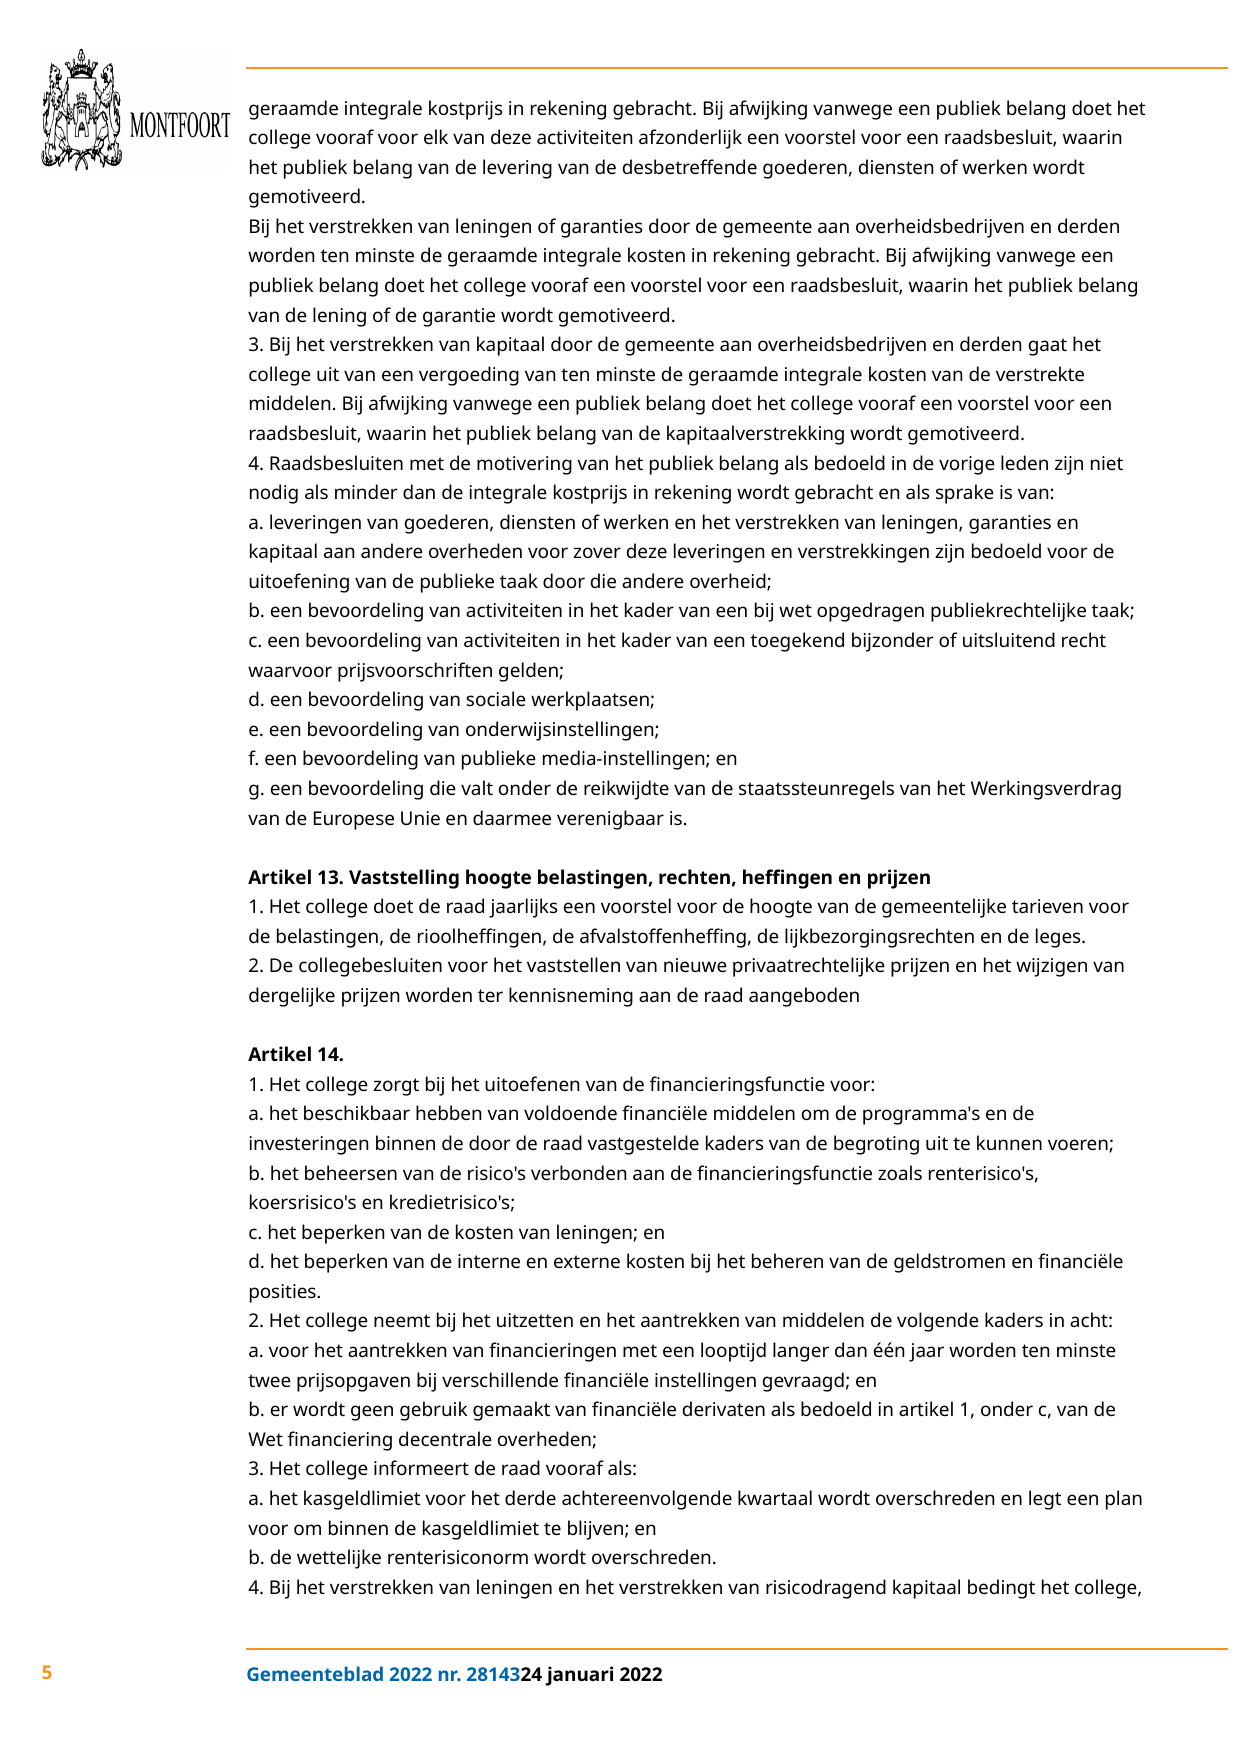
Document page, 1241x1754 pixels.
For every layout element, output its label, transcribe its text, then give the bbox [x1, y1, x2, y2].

text 1. Het college zorgt bij het uitoefenen van de financieringsfunctie voor: [248, 1071, 1152, 1097]
text a. leveringen van goederen, diensten of werken en het verstrekken van leningen, garanties en kapitaal aan andere overheden voor zover deze leveringen en verstrekkingen zijn bedoeld voor de uitoefening van de publieke taak door die andere overheid; [248, 509, 1152, 594]
text b. een bevoordeling van activiteiten in het kader van een bij wet opgedragen publiekrechtelijke taak; [248, 598, 1152, 623]
text a. het beschikbaar hebben van voldoende financiële middelen om de programma's en de investeringen binnen de door de raad vastgestelde kaders van de begroting uit te kunnen voeren; [248, 1101, 1152, 1156]
text b. het beheersen van de risico's verbonden aan de financieringsfunctie zoals renterisico's, koersrisico's en kredietrisico's; [248, 1160, 1152, 1215]
text Artikel 14. [248, 1041, 1152, 1067]
text Bij het verstrekken van leningen of garanties door de gemeente aan overheidsbedrijven en derden worden ten minste de geraamde integrale kosten in rekening gebracht. Bij afwijking vanwege een publiek belang doet het college vooraf een voorstel voor een raadsbesluit, waarin het publiek belang van de lening of de garantie wordt gemotiveerd. [248, 213, 1152, 328]
text f. een bevoordeling van publieke media-instellingen; en [248, 746, 1152, 771]
text geraamde integrale kostprijs in rekening gebracht. Bij afwijking vanwege een publiek belang doet het college vooraf voor elk van deze activiteiten afzonderlijk een voorstel voor een raadsbesluit, waarin het publiek belang van de levering van de desbetreffende goederen, diensten of werken wordt gemotiveerd. [248, 95, 1152, 209]
text e. een bevoordeling van onderwijsinstellingen; [248, 716, 1152, 742]
text a. voor het aantrekken van financieringen met een looptijd langer dan één jaar worden ten minste twee prijsopgaven bij verschillende financiële instellingen gevraagd; en [248, 1337, 1152, 1393]
text d. een bevoordeling van sociale werkplaatsen; [248, 686, 1152, 712]
text 1. Het college doet de raad jaarlijks een voorstel voor de hoogte van de gemeentelijke tarieven voor de belastingen, de rioolheffingen, de afvalstoffenheffing, de lijkbezorgingsrechten en de leges. [248, 893, 1152, 949]
text 2. Het college neemt bij het uitzetten en het aantrekken van middelen de volgende kaders in acht: [248, 1308, 1152, 1333]
text 4. Bij het verstrekken van leningen en het verstrekken van risicodragend kapitaal bedingt het college, [248, 1574, 1152, 1600]
text a. het kasgeldlimiet voor het derde achtereenvolgende kwartaal wordt overschreden en legt een plan voor om binnen de kasgeldlimiet te blijven; en [248, 1485, 1152, 1541]
text b. de wettelijke renterisiconorm wordt overschreden. [248, 1544, 1152, 1570]
text g. een bevoordeling die valt onder de reikwijdte van de staatssteunregels van het Werkingsverdrag van de Europese Unie en daarmee verenigbaar is. [248, 775, 1152, 831]
text b. er wordt geen gebruik gemaakt van financiële derivaten als bedoeld in artikel 1, onder c, van de Wet financiering decentrale overheden; [248, 1396, 1152, 1452]
picture [41, 47, 231, 172]
text Artikel 13. Vaststelling hoogte belastingen, rechten, heffingen en prijzen [248, 864, 1152, 890]
text 4. Raadsbesluiten met de motivering van het publiek belang als bedoeld in de vorige leden zijn niet nodig als minder dan de integrale kostprijs in rekening wordt gebracht en als sprake is van: [248, 450, 1152, 505]
text c. het beperken van de kosten van leningen; en [248, 1219, 1152, 1245]
text c. een bevoordeling van activiteiten in het kader van een toegekend bijzonder of uitsluitend recht waarvoor prijsvoorschriften gelden; [248, 627, 1152, 683]
text d. het beperken van de interne en externe kosten bij het beheren van de geldstromen en financiële posities. [248, 1248, 1152, 1304]
text 3. Bij het verstrekken van kapitaal door de gemeente aan overheidsbedrijven en derden gaat het college uit van een vergoeding van ten minste de geraamde integrale kosten van de verstrekte middelen. Bij afwijking vanwege een publiek belang doet het college vooraf een voorstel voor een raadsbesluit, waarin het publiek belang van de kapitaalverstrekking wordt gemotiveerd. [248, 331, 1152, 446]
text 3. Het college informeert de raad vooraf als: [248, 1456, 1152, 1481]
text 2. De collegebesluiten voor het vaststellen van nieuwe privaatrechtelijke prijzen en het wijzigen van dergelijke prijzen worden ter kennisneming aan de raad aangeboden [248, 953, 1152, 1008]
